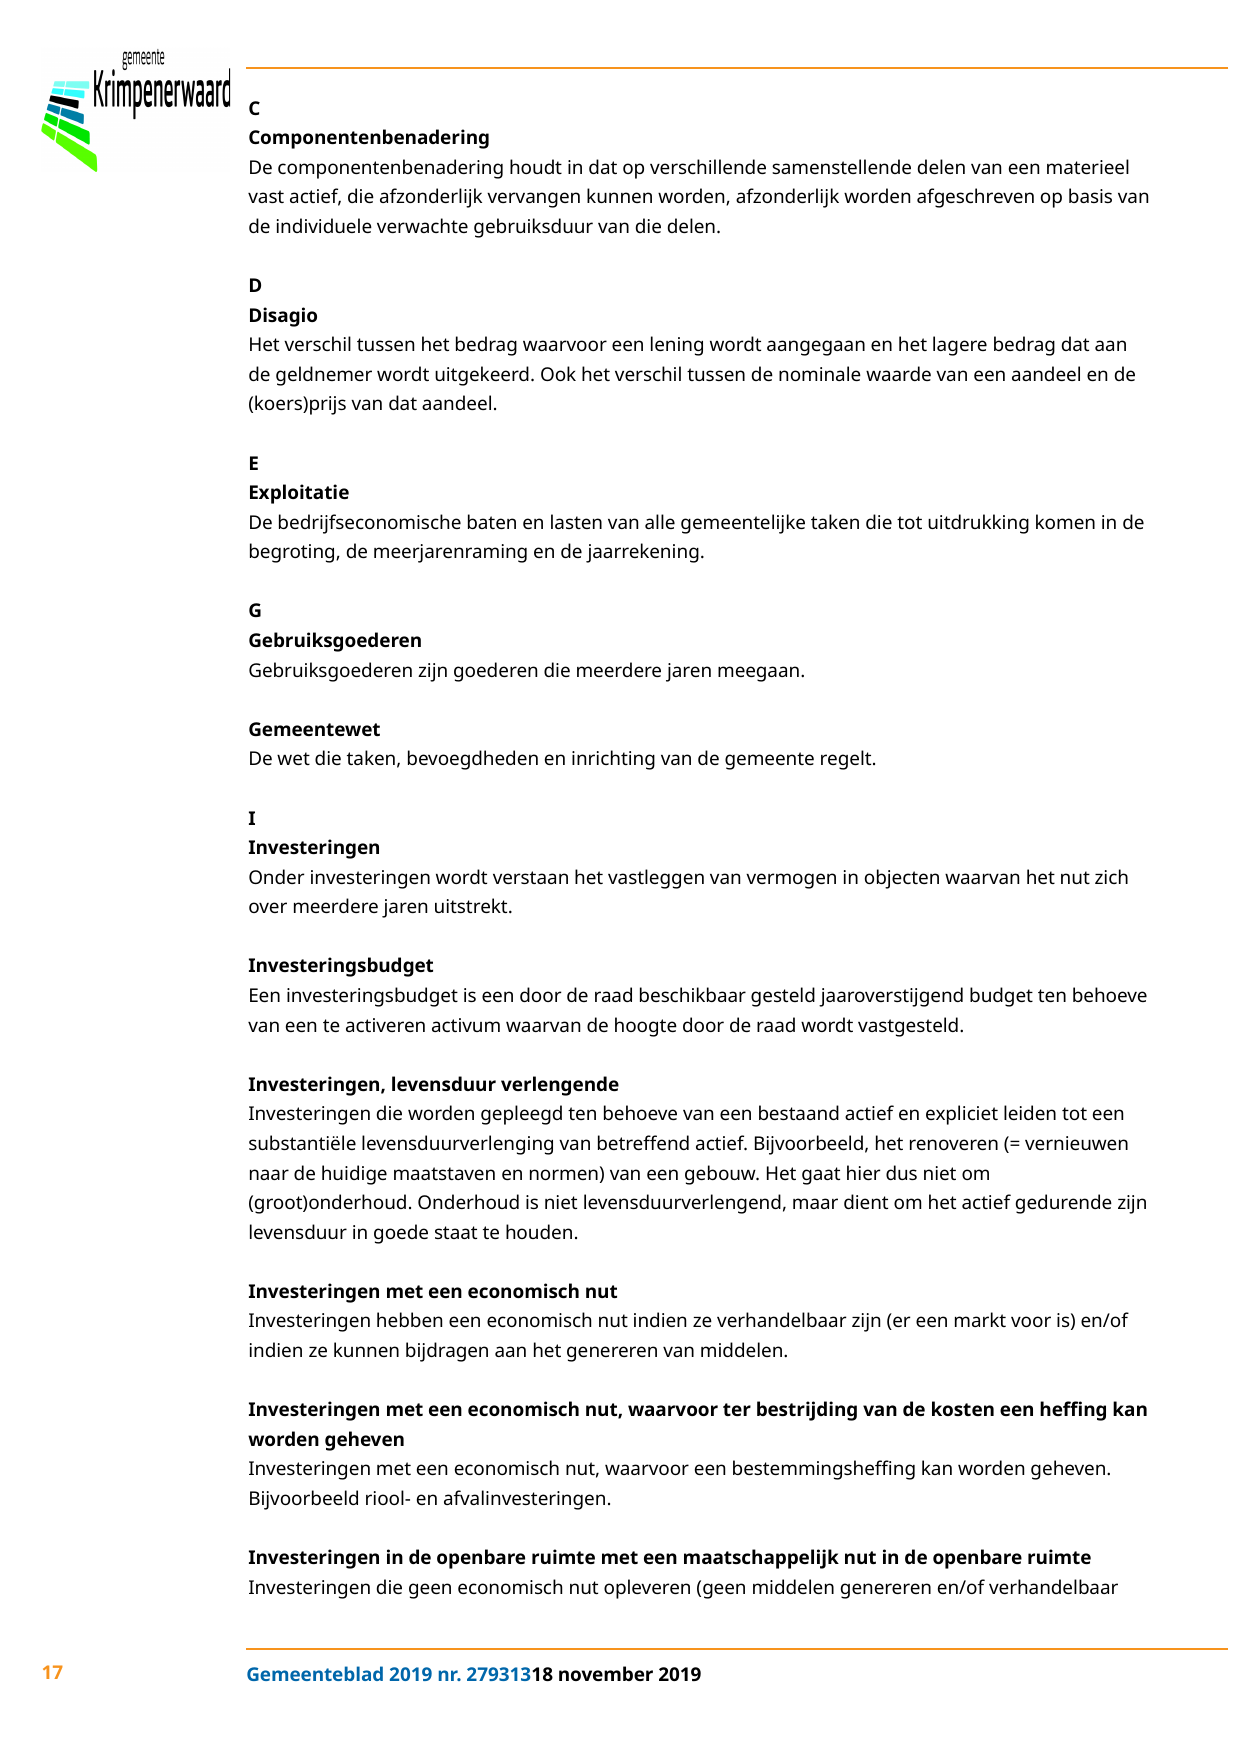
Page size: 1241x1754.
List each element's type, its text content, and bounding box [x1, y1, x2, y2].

text D [248, 272, 1152, 298]
picture [41, 47, 231, 172]
text Onder investeringen wordt verstaan het vastleggen van vermogen in objecten waarvan het nut zich over meerdere jaren uitstrekt. [248, 864, 1152, 919]
text Een investeringsbudget is een door de raad beschikbaar gesteld jaaroverstijgend budget ten behoeve van een te activeren activum waarvan de hoogte door de raad wordt vastgesteld. [248, 982, 1152, 1038]
text G [248, 598, 1152, 623]
text De bedrijfseconomische baten en lasten van alle gemeentelijke taken die tot uitdrukking komen in de begroting, de meerjarenraming en de jaarrekening. [248, 509, 1152, 564]
text Gebruiksgoederen [248, 627, 1152, 653]
text Exploitatie [248, 479, 1152, 505]
text Investeringen die worden gepleegd ten behoeve van een bestaand actief en expliciet leiden tot een substantiële levensduurverlenging van betreffend actief. Bijvoorbeeld, het renoveren (= vernieuwen naar de huidige maatstaven en normen) van een gebouw. Het gaat hier dus niet om (groot)onderhoud. Onderhoud is niet levensduurverlengend, maar dient om het actief gedurende zijn levensduur in goede staat te houden. [248, 1101, 1152, 1245]
text Investeringen in de openbare ruimte met een maatschappelijk nut in de openbare ruimte [248, 1544, 1152, 1570]
text I [248, 805, 1152, 831]
text Investeringen met een economisch nut, waarvoor ter bestrijding van de kosten een heffing kan worden geheven [248, 1396, 1152, 1452]
text De wet die taken, bevoegdheden en inrichting van de gemeente regelt. [248, 746, 1152, 771]
text E [248, 450, 1152, 476]
text Investeringen hebben een economisch nut indien ze verhandelbaar zijn (er een markt voor is) en/of indien ze kunnen bijdragen aan het genereren van middelen. [248, 1308, 1152, 1363]
text Investeringen met een economisch nut [248, 1278, 1152, 1304]
text Disagio [248, 302, 1152, 328]
text Componentenbenadering [248, 124, 1152, 150]
text Investeringsbudget [248, 953, 1152, 978]
text Gebruiksgoederen zijn goederen die meerdere jaren meegaan. [248, 657, 1152, 683]
text Investeringen die geen economisch nut opleveren (geen middelen genereren en/of verhandelbaar [248, 1574, 1152, 1600]
text Investeringen, levensduur verlengende [248, 1071, 1152, 1097]
text Investeringen [248, 834, 1152, 860]
text Gemeentewet [248, 716, 1152, 742]
text De componentenbenadering houdt in dat op verschillende samenstellende delen van een materieel vast actief, die afzonderlijk vervangen kunnen worden, afzonderlijk worden afgeschreven op basis van de individuele verwachte gebruiksduur van die delen. [248, 154, 1152, 239]
text C [248, 95, 1152, 121]
text Investeringen met een economisch nut, waarvoor een bestemmingsheffing kan worden geheven. Bijvoorbeeld riool- en afvalinvesteringen. [248, 1456, 1152, 1511]
text Het verschil tussen het bedrag waarvoor een lening wordt aangegaan en het lagere bedrag dat aan de geldnemer wordt uitgekeerd. Ook het verschil tussen de nominale waarde van een aandeel en de (koers)prijs van dat aandeel. [248, 331, 1152, 416]
